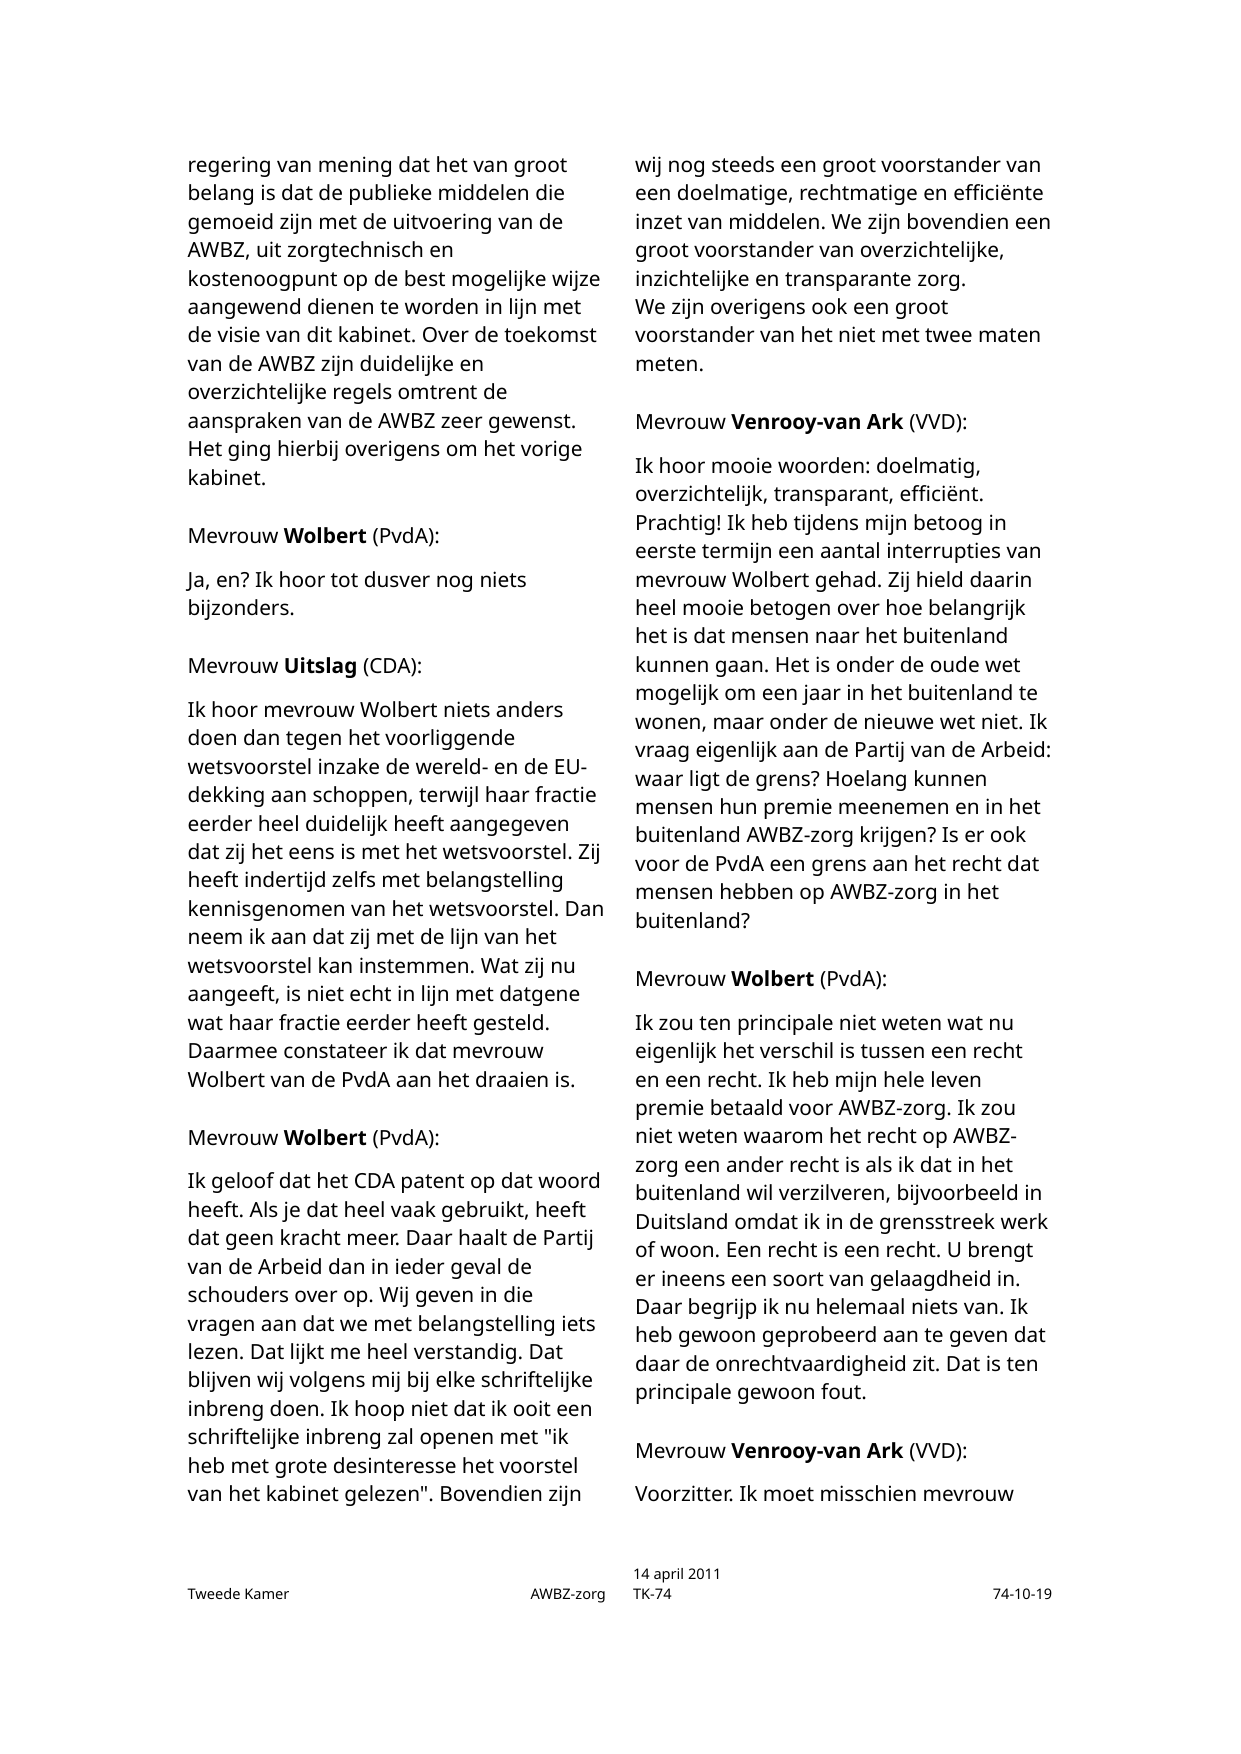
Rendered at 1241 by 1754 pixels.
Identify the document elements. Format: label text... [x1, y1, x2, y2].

text Mevrouw Wolbert (PvdA): [187, 1123, 605, 1152]
text Mevrouw Uitslag (CDA): [187, 652, 605, 680]
text Mevrouw Wolbert (PvdA): [187, 521, 605, 550]
text wij nog steeds een groot voorstander van een doelmatige, rechtmatige en efficiënte inzet van middelen. We zijn bovendien een groot voorstander van overzichtelijke, inzichtelijke en transparante zorg. [635, 150, 1053, 292]
text Ik hoor mooie woorden: doelmatig, overzichtelijk, transparant, efficiënt. Prachtig! Ik heb tijdens mijn betoog in eerste termijn een aantal interrupties van mevrouw Wolbert gehad. Zij hield daarin heel mooie betogen over hoe belangrijk het is dat mensen naar het buitenland kunnen gaan. Het is onder de oude wet mogelijk om een jaar in het buitenland te wonen, maar onder de nieuwe wet niet. Ik vraag eigenlijk aan de Partij van de Arbeid: waar ligt de grens? Hoelang kunnen mensen hun premie meenemen en in het buitenland AWBZ-zorg krijgen? Is er ook voor de PvdA een grens aan het recht dat mensen hebben op AWBZ-zorg in het buitenland? [635, 451, 1053, 934]
text Het ging hierbij overigens om het vorige kabinet. [187, 434, 605, 491]
text Mevrouw Venrooy-van Ark (VVD): [635, 407, 1053, 436]
text Mevrouw Wolbert (PvdA): [635, 964, 1053, 993]
text Ik hoor mevrouw Wolbert niets anders doen dan tegen het voorliggende wetsvoorstel inzake de wereld- en de EU-dekking aan schoppen, terwijl haar fractie eerder heel duidelijk heeft aangegeven dat zij het eens is met het wetsvoorstel. Zij heeft indertijd zelfs met belangstelling kennisgenomen van het wetsvoorstel. Dan neem ik aan dat zij met de lijn van het wetsvoorstel kan instemmen. Wat zij nu aangeeft, is niet echt in lijn met datgene wat haar fractie eerder heeft gesteld. Daarmee constateer ik dat mevrouw Wolbert van de PvdA aan het draaien is. [187, 695, 605, 1093]
text Ja, en? Ik hoor tot dusver nog niets bijzonders. [187, 565, 605, 622]
text Voorzitter. Ik moet misschien mevrouw [635, 1479, 1053, 1508]
text Mevrouw Venrooy-van Ark (VVD): [635, 1436, 1053, 1464]
text We zijn overigens ook een groot voorstander van het niet met twee maten meten. [635, 292, 1053, 377]
text Ik zou ten principale niet weten wat nu eigenlijk het verschil is tussen een recht en een recht. Ik heb mijn hele leven premie betaald voor AWBZ-zorg. Ik zou niet weten waarom het recht op AWBZ-zorg een ander recht is als ik dat in het buitenland wil verzilveren, bijvoorbeeld in Duitsland omdat ik in de grensstreek werk of woon. Een recht is een recht. U brengt er ineens een soort van gelaagdheid in. Daar begrijp ik nu helemaal niets van. Ik heb gewoon geprobeerd aan te geven dat daar de onrechtvaardigheid zit. Dat is ten principale gewoon fout. [635, 1008, 1053, 1406]
text regering van mening dat het van groot belang is dat de publieke middelen die gemoeid zijn met de uitvoering van de AWBZ, uit zorgtechnisch en kostenoogpunt op de best mogelijke wijze aangewend dienen te worden in lijn met de visie van dit kabinet. Over de toekomst van de AWBZ zijn duidelijke en overzichtelijke regels omtrent de aanspraken van de AWBZ zeer gewenst. [187, 150, 605, 434]
text Ik geloof dat het CDA patent op dat woord heeft. Als je dat heel vaak gebruikt, heeft dat geen kracht meer. Daar haalt de Partij van de Arbeid dan in ieder geval de schouders over op. Wij geven in die vragen aan dat we met belangstelling iets lezen. Dat lijkt me heel verstandig. Dat blijven wij volgens mij bij elke schriftelijke inbreng doen. Ik hoop niet dat ik ooit een schriftelijke inbreng zal openen met "ik heb met grote desinteresse het voorstel van het kabinet gelezen". Bovendien zijn [187, 1167, 605, 1508]
